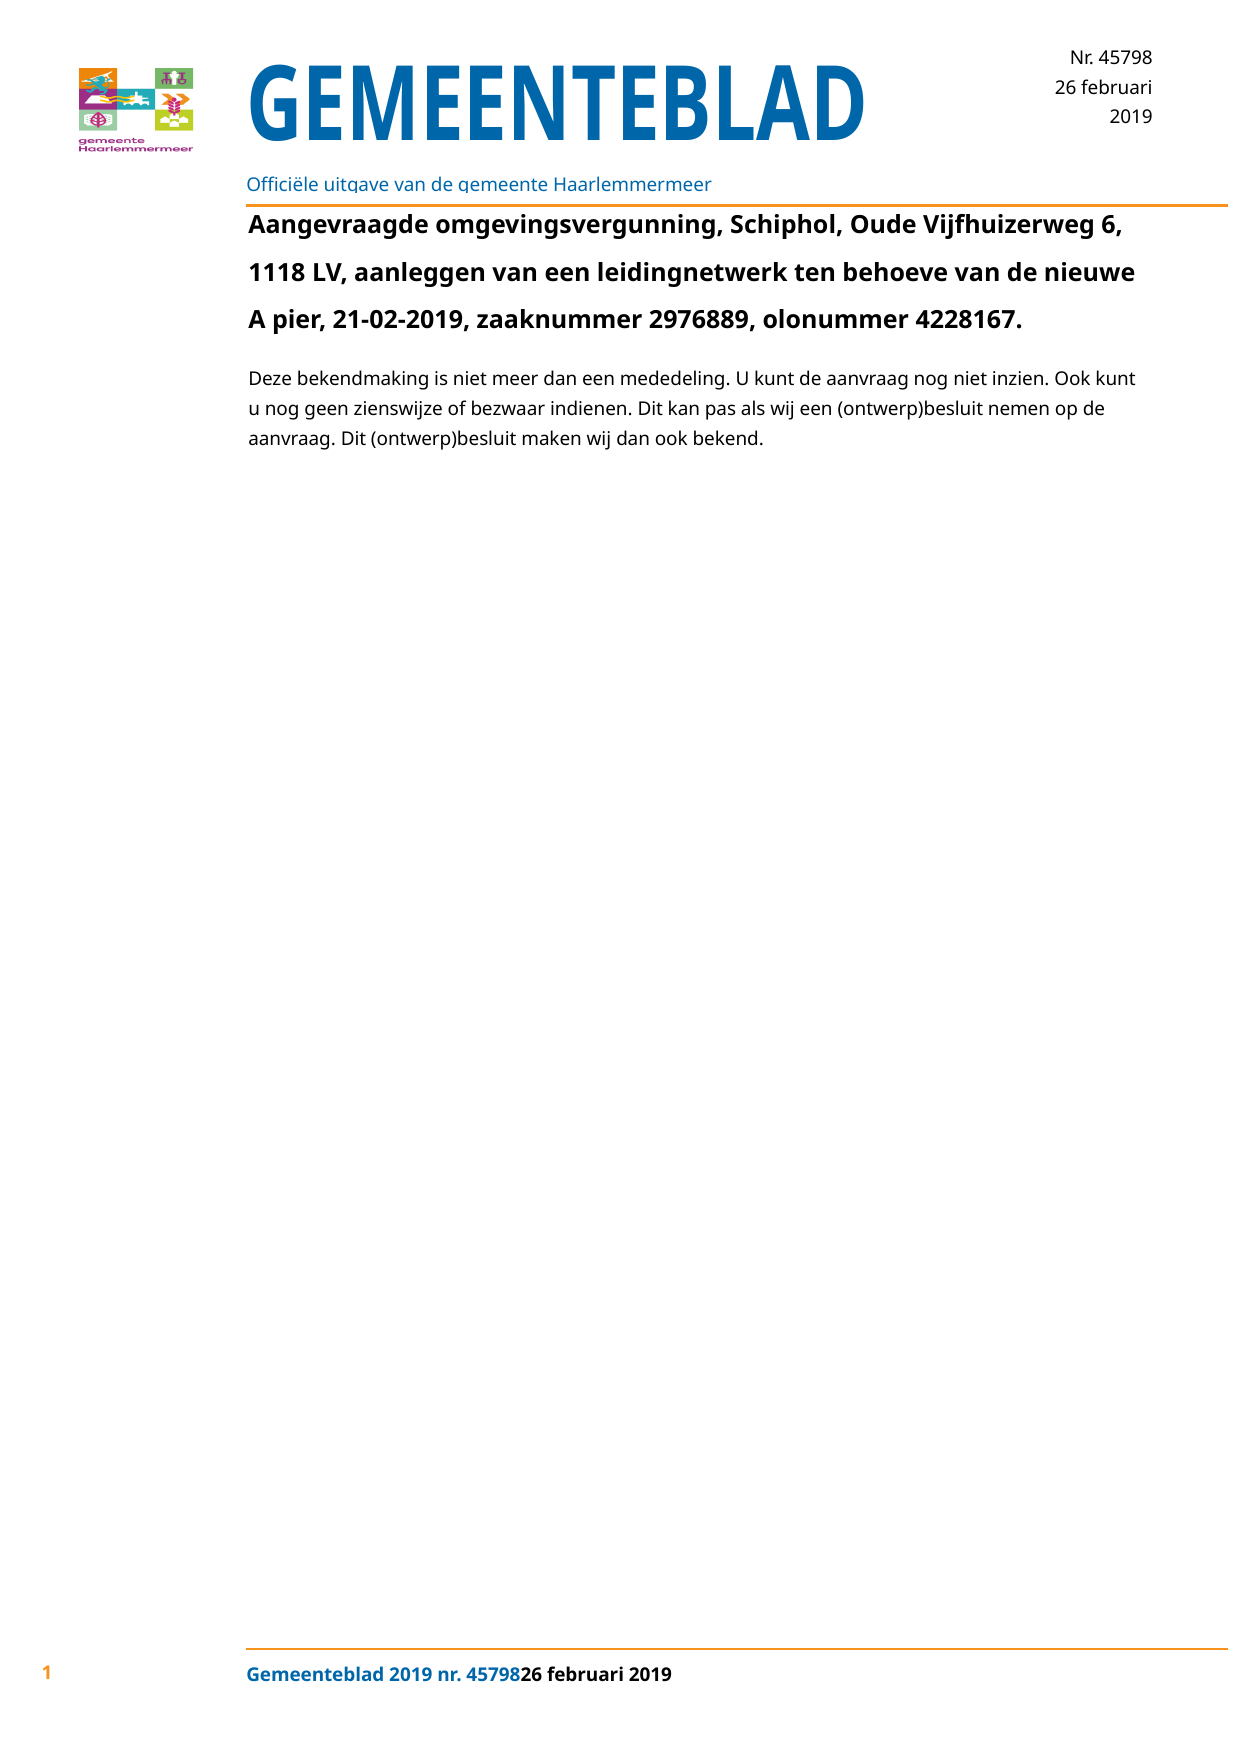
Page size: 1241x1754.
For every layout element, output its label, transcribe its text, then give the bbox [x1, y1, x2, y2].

text Deze bekendmaking is niet meer dan een mededeling. U kunt de aanvraag nog niet inzien. Ook kunt u nog geen zienswijze of bezwaar indienen. Dit kan pas als wij een (ontwerp)besluit nemen op de aanvraag. Dit (ontwerp)besluit maken wij dan ook bekend. [248, 366, 1152, 450]
text Aangevraagde omgevingsvergunning, Schiphol, Oude Vijfhuizerweg 6, 1118 LV, aanleggen van een leidingnetwerk ten behoeve van de nieuwe A pier, 21-02-2019, zaaknummer 2976889, olonummer 4228167. [248, 207, 1152, 336]
picture [41, 47, 231, 172]
